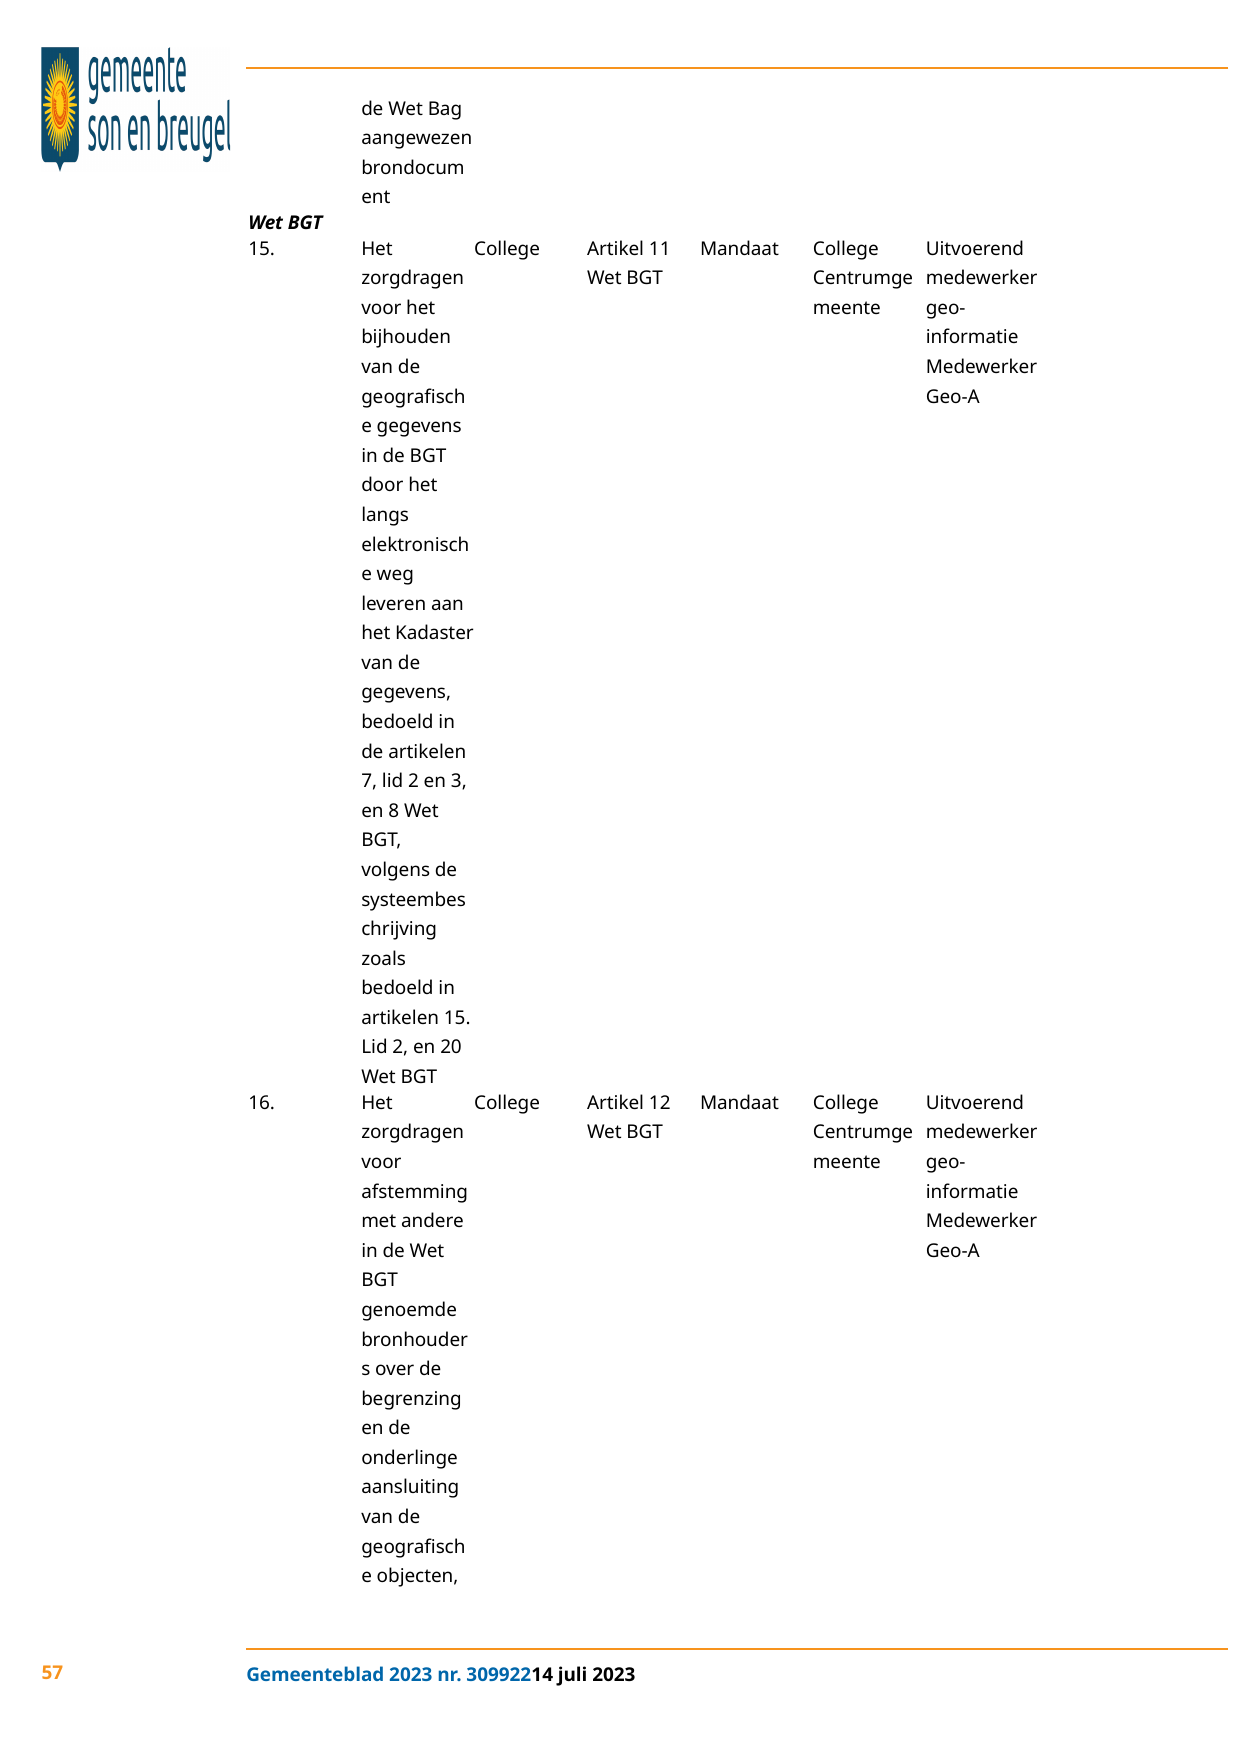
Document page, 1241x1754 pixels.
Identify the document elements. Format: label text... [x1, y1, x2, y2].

table_cell [1039, 95, 1152, 209]
table_cell 15. [248, 235, 361, 1089]
table_cell 16. [248, 1089, 361, 1588]
table_cell [248, 95, 361, 209]
table_cell College [474, 235, 587, 1089]
table_cell College Centrumgemeente [813, 1089, 926, 1588]
table_cell [700, 95, 813, 209]
table_cell [1039, 235, 1152, 1089]
table_cell Het zorgdragen voor afstemming met andere in de Wet BGT genoemde bronhouders over de begrenzing en de onderlinge aansluiting van de geografische objecten, [361, 1089, 474, 1588]
table_cell [1039, 1089, 1152, 1588]
table_cell [474, 95, 587, 209]
table_cell Mandaat [700, 1089, 813, 1588]
table_cell Artikel 11 Wet BGT [587, 235, 700, 1089]
table_cell Uitvoerend medewerker geo-informatie Medewerker Geo-A [926, 235, 1038, 1089]
table_cell [587, 95, 700, 209]
table_cell Wet BGT [248, 209, 1152, 235]
table_cell College Centrumgemeente [813, 235, 926, 1089]
table_cell College [474, 1089, 587, 1588]
table_cell [813, 95, 926, 209]
table_cell Mandaat [700, 235, 813, 1089]
picture [41, 47, 231, 172]
table_cell [926, 95, 1038, 209]
table_cell de Wet Bag aangewezen brondocument [361, 95, 474, 209]
table_cell Uitvoerend medewerker geo-informatie Medewerker Geo-A [926, 1089, 1038, 1588]
table_cell Het zorgdragen voor het bijhouden van de geografische gegevens in de BGT door het langs elektronische weg leveren aan het Kadaster van de gegevens, bedoeld in de artikelen 7, lid 2 en 3, en 8 Wet BGT, volgens de systeembeschrijving zoals bedoeld in artikelen 15. Lid 2, en 20 Wet BGT [361, 235, 474, 1089]
table_cell Artikel 12 Wet BGT [587, 1089, 700, 1588]
